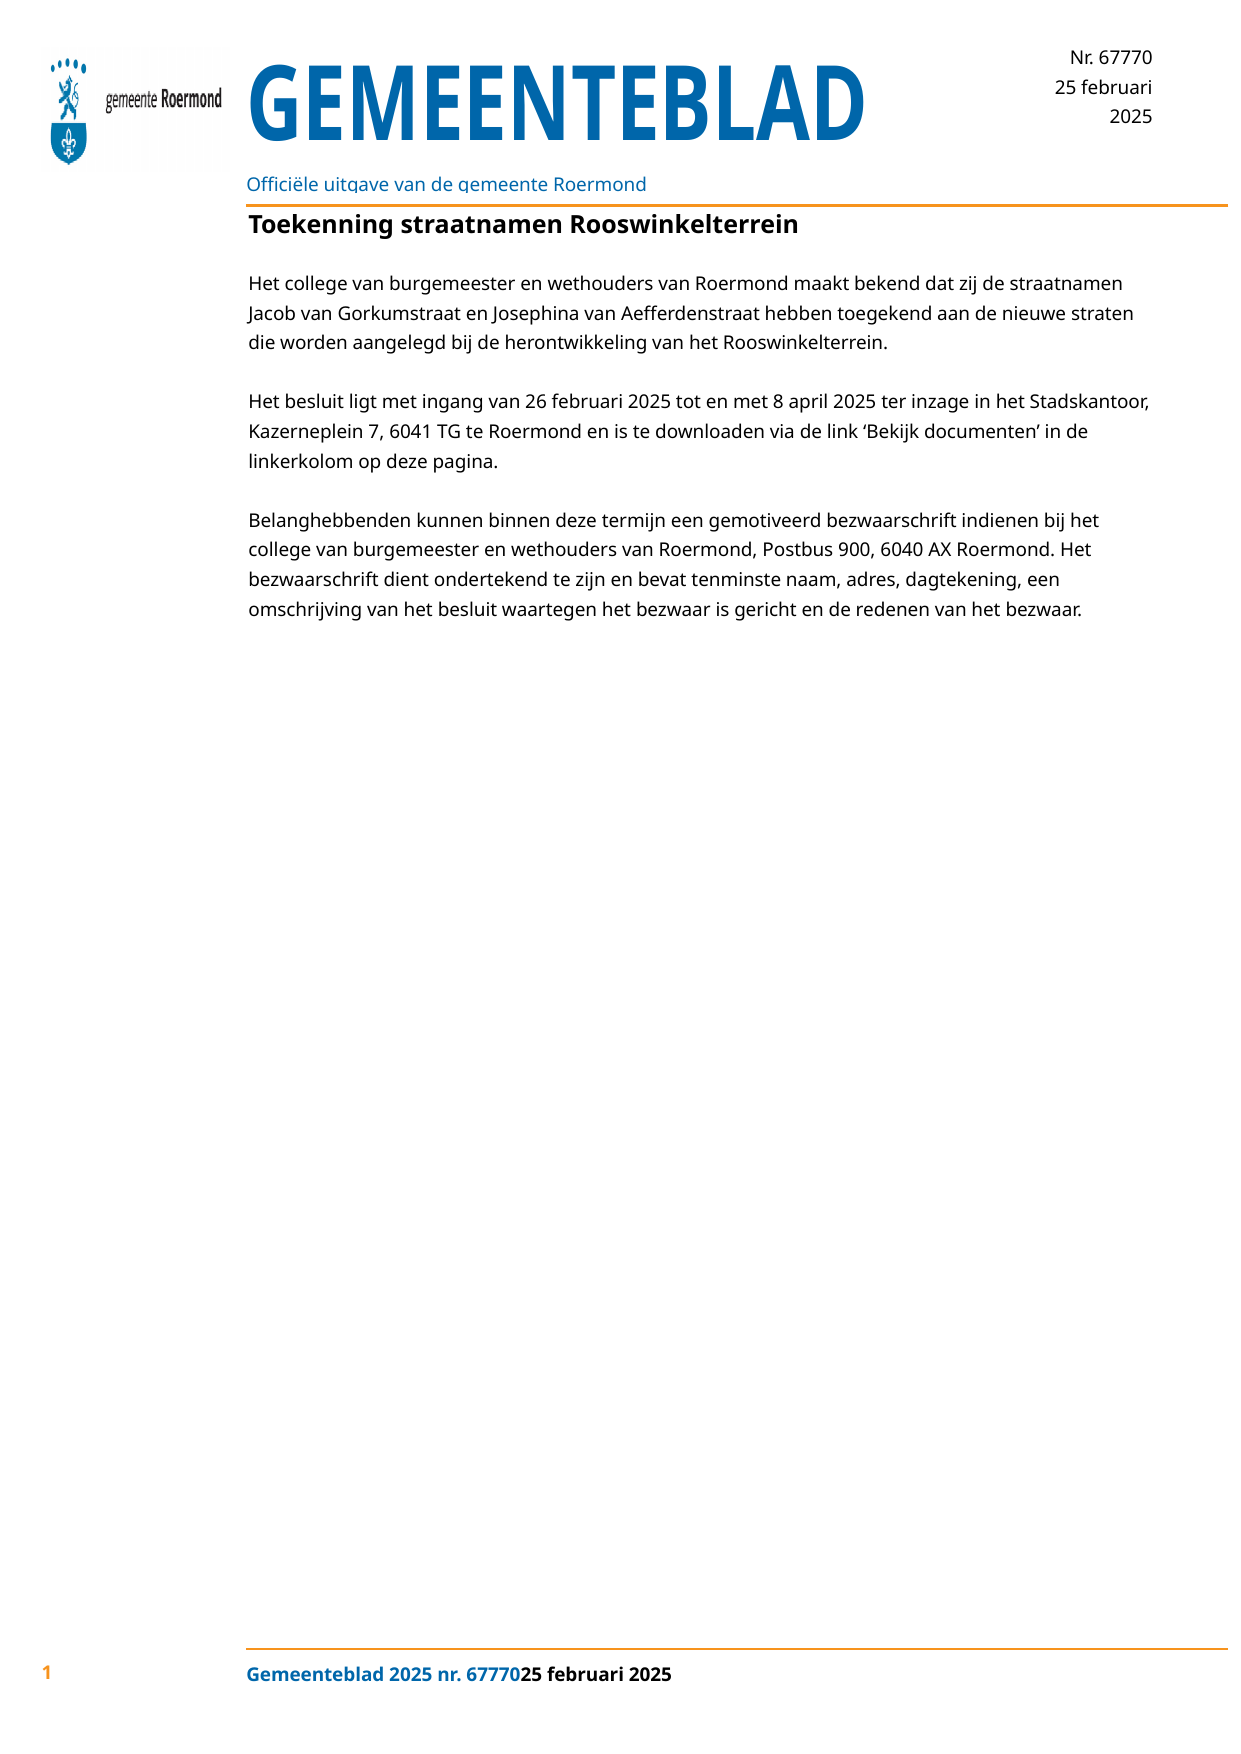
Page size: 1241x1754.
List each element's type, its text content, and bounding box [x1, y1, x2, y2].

picture [41, 47, 231, 172]
text Het besluit ligt met ingang van 26 februari 2025 tot en met 8 april 2025 ter inzage in het Stadskantoor, Kazerneplein 7, 6041 TG te Roermond en is te downloaden via de link ‘Bekijk documenten’ in de linkerkolom op deze pagina. [248, 389, 1152, 473]
text Belanghebbenden kunnen binnen deze termijn een gemotiveerd bezwaarschrift indienen bij het college van burgemeester en wethouders van Roermond, Postbus 900, 6040 AX Roermond. Het bezwaarschrift dient ondertekend te zijn en bevat tenminste naam, adres, dagtekening, een omschrijving van het besluit waartegen het bezwaar is gericht en de redenen van het bezwaar. [248, 507, 1152, 621]
text Het college van burgemeester en wethouders van Roermond maakt bekend dat zij de straatnamen Jacob van Gorkumstraat en Josephina van Aefferdenstraat hebben toegekend aan de nieuwe straten die worden aangelegd bij de herontwikkeling van het Rooswinkelterrein. [248, 270, 1152, 355]
text Toekenning straatnamen Rooswinkelterrein [248, 207, 1152, 241]
